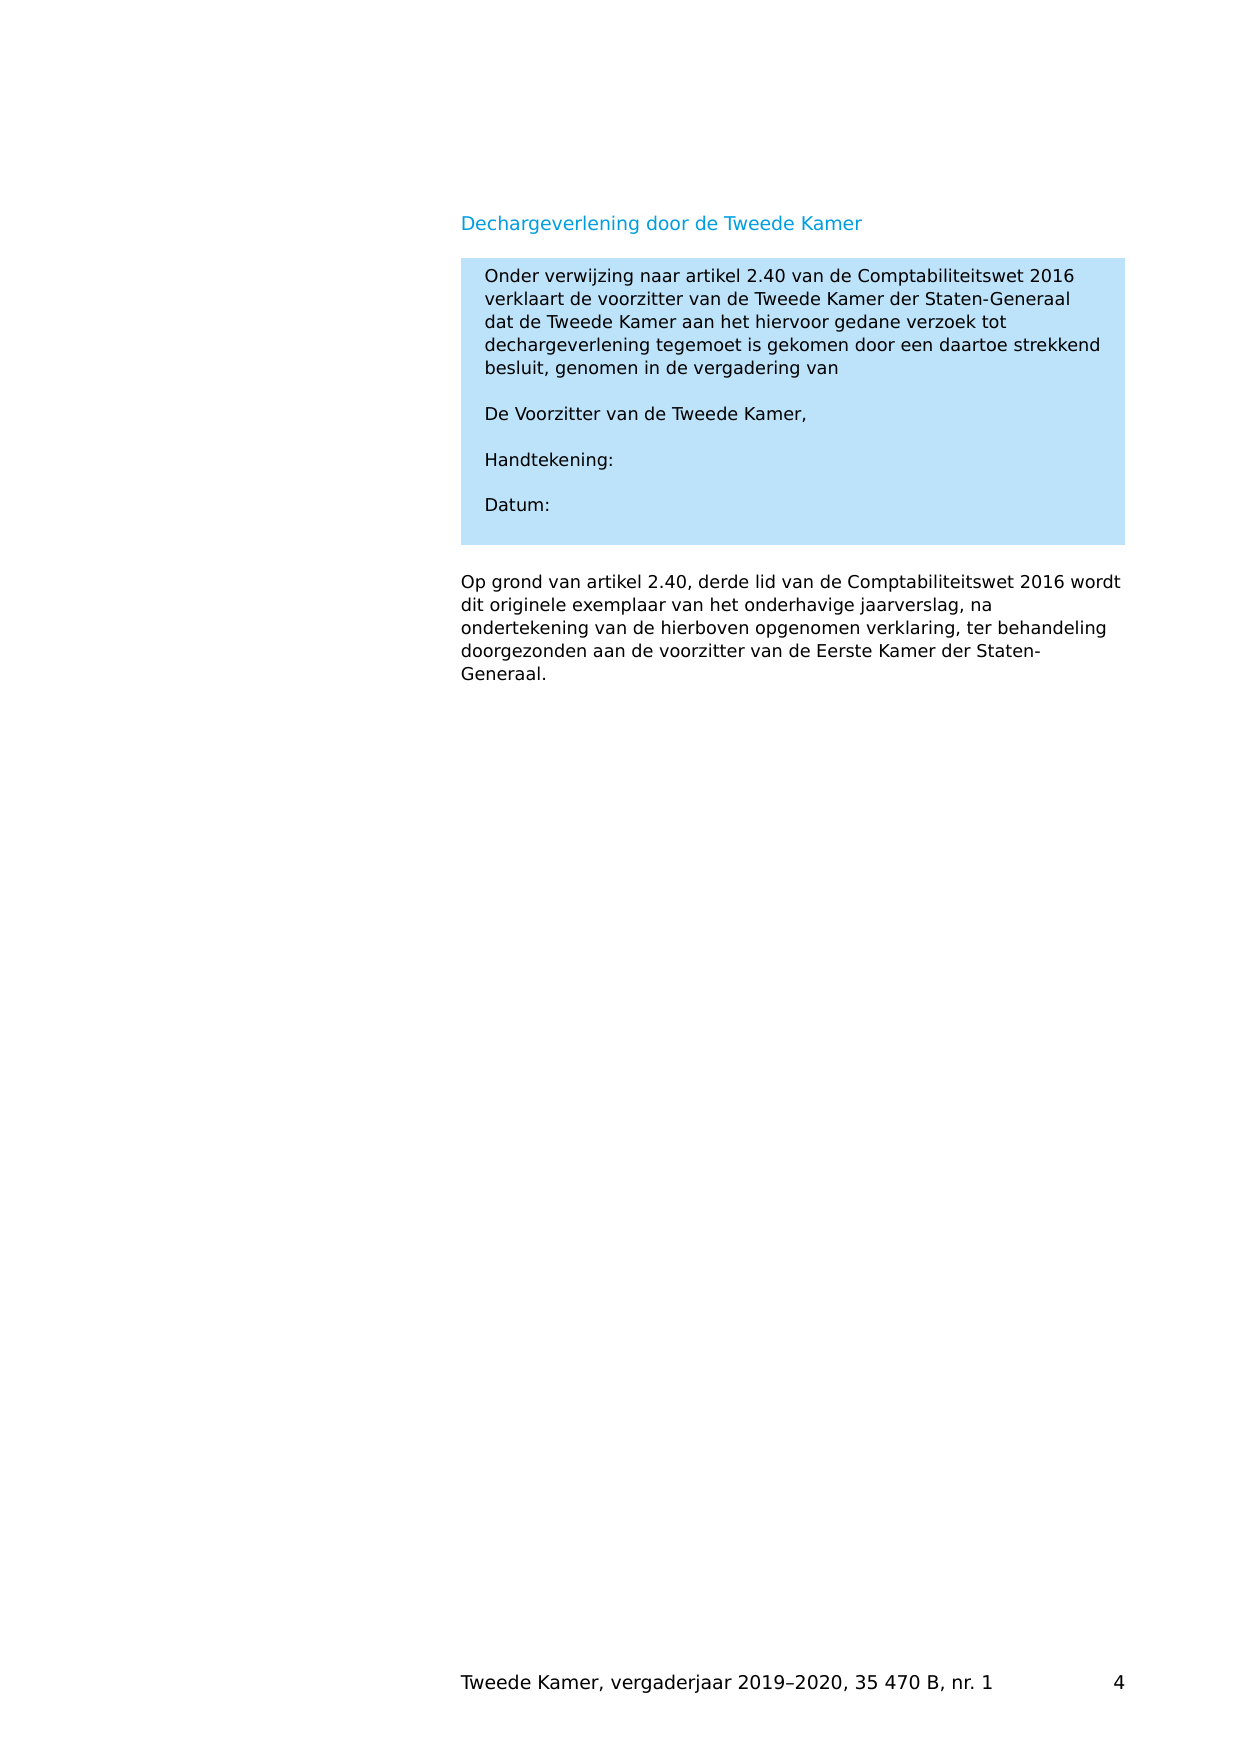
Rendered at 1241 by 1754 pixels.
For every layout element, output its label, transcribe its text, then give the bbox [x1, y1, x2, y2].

title Dechargeverlening door de Tweede Kamer [461, 213, 1125, 235]
text Op grond van artikel 2.40, derde lid van de Comptabiliteitswet 2016 wordt dit originele exemplaar van het onderhavige jaarverslag, na ondertekening van de hierboven opgenomen verklaring, ter behandeling doorgezonden aan de voorzitter van de Eerste Kamer der Staten-Generaal. [461, 570, 1125, 685]
table_header Onder verwijzing naar artikel 2.40 van de Comptabiliteitswet 2016 verklaart de voorzitter van de Tweede Kamer der Staten-Generaal dat de Tweede Kamer aan het hiervoor gedane verzoek tot dechargeverlening tegemoet is gekomen door een daartoe strekkend besluit, genomen in de vergadering van De Voorzitter van de Tweede Kamer, Handtekening: Datum: [461, 258, 1125, 545]
